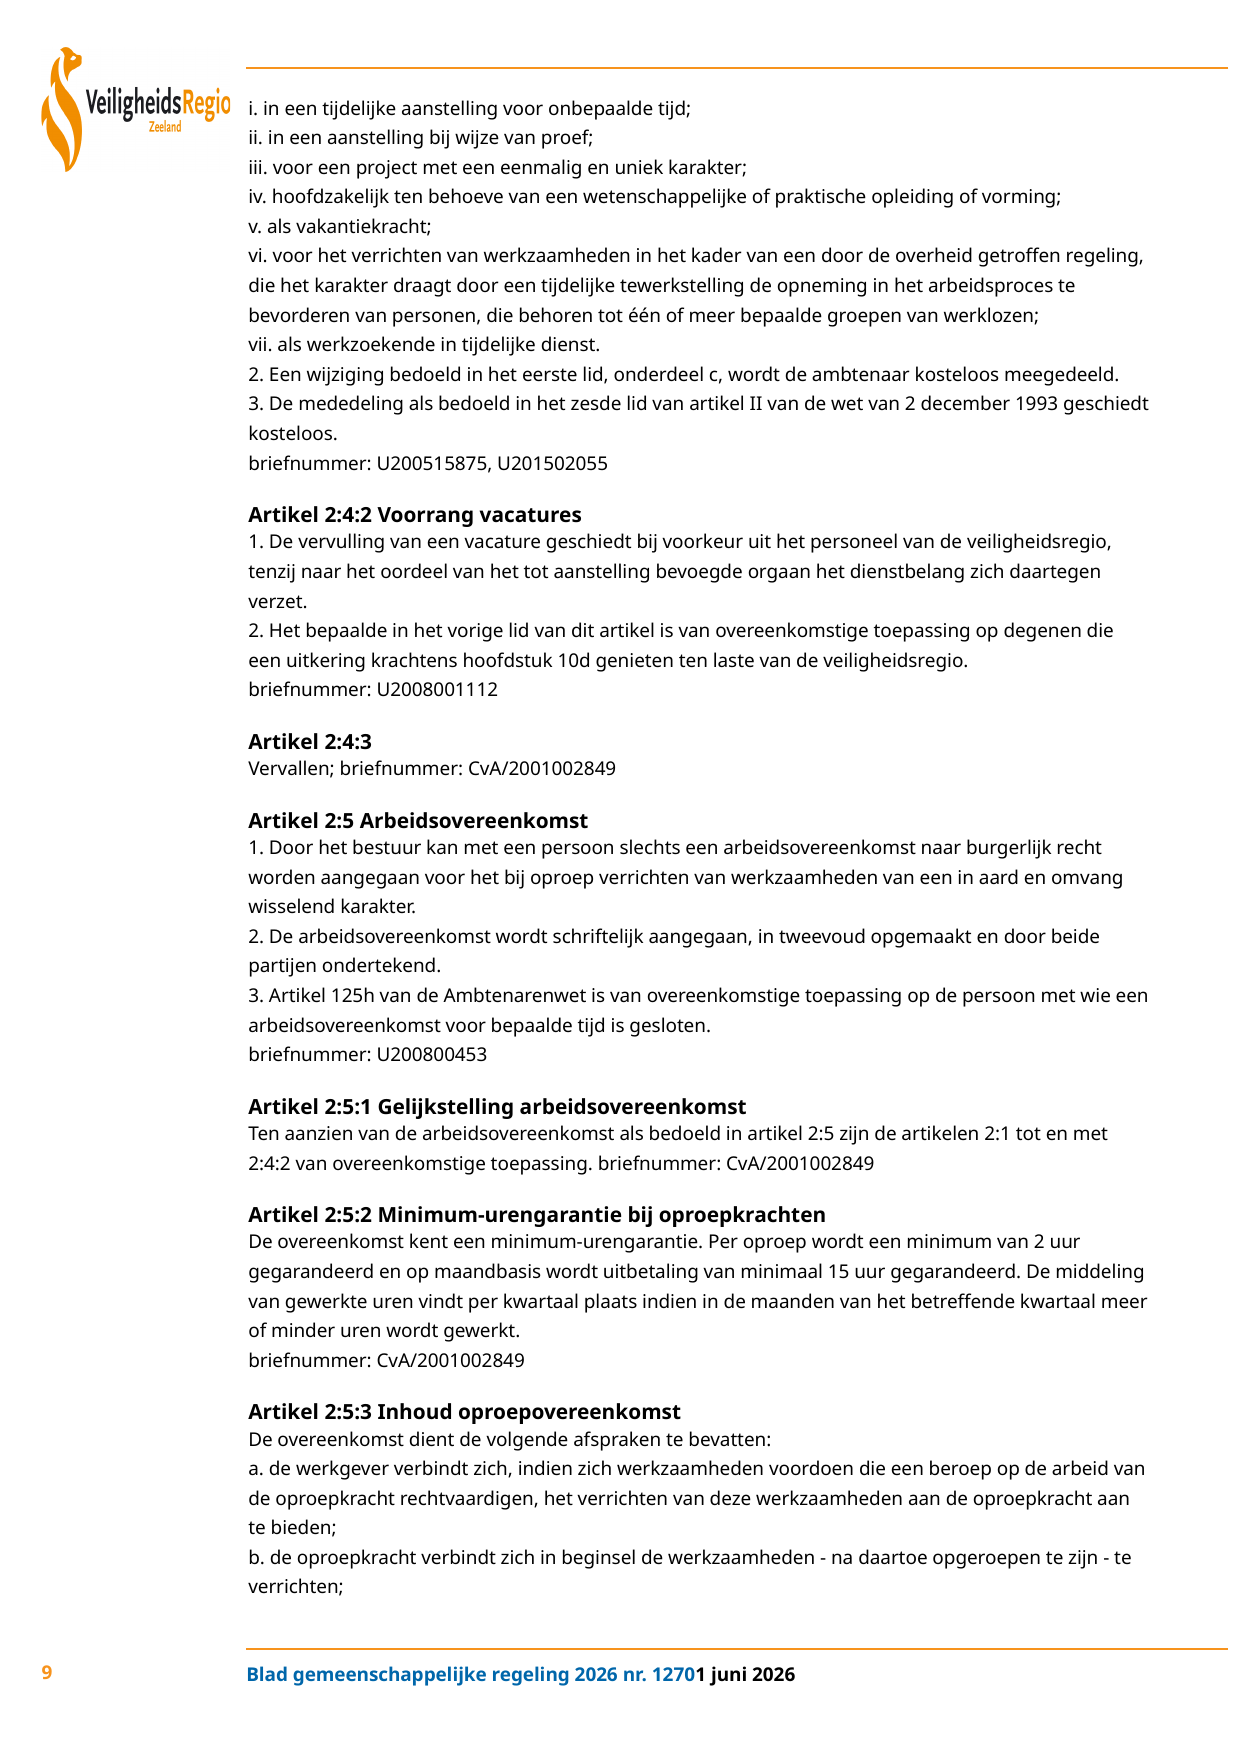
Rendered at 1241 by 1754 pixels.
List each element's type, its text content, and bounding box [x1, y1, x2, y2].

text briefnummer: U2008001112 [248, 677, 1152, 702]
text 3. Artikel 125h van de Ambtenarenwet is van overeenkomstige toepassing op de persoon met wie een arbeidsovereenkomst voor bepaalde tijd is gesloten. [248, 982, 1152, 1037]
text vi. voor het verrichten van werkzaamheden in het kader van een door de overheid getroffen regeling, die het karakter draagt door een tijdelijke tewerkstelling de opneming in het arbeidsproces te bevorderen van personen, die behoren tot één of meer bepaalde groepen van werklozen; [248, 243, 1152, 328]
text briefnummer: U200800453 [248, 1041, 1152, 1067]
text b. de oproepkracht verbindt zich in beginsel de werkzaamheden - na daartoe opgeroepen te zijn - te verrichten; [248, 1544, 1152, 1599]
picture [41, 47, 231, 172]
text iii. voor een project met een eenmalig en uniek karakter; [248, 154, 1152, 180]
text i. in een tijdelijke aanstelling voor onbepaalde tijd; [248, 95, 1152, 121]
text De overeenkomst dient de volgende afspraken te bevatten: [248, 1426, 1152, 1452]
text briefnummer: U200515875, U201502055 [248, 450, 1152, 476]
text vii. als werkzoekende in tijdelijke dienst. [248, 331, 1152, 357]
text De overeenkomst kent een minimum-urengarantie. Per oproep wordt een minimum van 2 uur gegarandeerd en op maandbasis wordt uitbetaling van minimaal 15 uur gegarandeerd. De middeling van gewerkte uren vindt per kwartaal plaats indien in de maanden van het betreffende kwartaal meer of minder uren wordt gewerkt. [248, 1229, 1152, 1343]
text a. de werkgever verbindt zich, indien zich werkzaamheden voordoen die een beroep op de arbeid van de oproepkracht rechtvaardigen, het verrichten van deze werkzaamheden aan de oproepkracht aan te bieden; [248, 1455, 1152, 1540]
text 2. Een wijziging bedoeld in het eerste lid, onderdeel c, wordt de ambtenaar kosteloos meegedeeld. [248, 361, 1152, 387]
text Artikel 2:4:2 Voorrang vacatures [248, 500, 1152, 529]
text Ten aanzien van de arbeidsovereenkomst als bedoeld in artikel 2:5 zijn de artikelen 2:1 tot en met 2:4:2 van overeenkomstige toepassing. briefnummer: CvA/2001002849 [248, 1120, 1152, 1176]
text Artikel 2:5 Arbeidsovereenkomst [248, 806, 1152, 834]
text briefnummer: CvA/2001002849 [248, 1347, 1152, 1373]
text iv. hoofdzakelijk ten behoeve van een wetenschappelijke of praktische opleiding of vorming; [248, 183, 1152, 209]
text ii. in een aanstelling bij wijze van proef; [248, 124, 1152, 150]
text 3. De mededeling als bedoeld in het zesde lid van artikel II van de wet van 2 december 1993 geschiedt kosteloos. [248, 391, 1152, 446]
text Artikel 2:5:1 Gelijkstelling arbeidsovereenkomst [248, 1092, 1152, 1120]
text Artikel 2:5:3 Inhoud oproepovereenkomst [248, 1397, 1152, 1426]
text Vervallen; briefnummer: CvA/2001002849 [248, 755, 1152, 781]
text v. als vakantiekracht; [248, 213, 1152, 239]
text 2. Het bepaalde in het vorige lid van dit artikel is van overeenkomstige toepassing op degenen die een uitkering krachtens hoofdstuk 10d genieten ten laste van de veiligheidsregio. [248, 617, 1152, 673]
text Artikel 2:4:3 [248, 727, 1152, 755]
text 1. De vervulling van een vacature geschiedt bij voorkeur uit het personeel van de veiligheidsregio, tenzij naar het oordeel van het tot aanstelling bevoegde orgaan het dienstbelang zich daartegen verzet. [248, 529, 1152, 613]
text 2. De arbeidsovereenkomst wordt schriftelijk aangegaan, in tweevoud opgemaakt en door beide partijen ondertekend. [248, 923, 1152, 978]
text 1. Door het bestuur kan met een persoon slechts een arbeidsovereenkomst naar burgerlijk recht worden aangegaan voor het bij oproep verrichten van werkzaamheden van een in aard en omvang wisselend karakter. [248, 834, 1152, 919]
text Artikel 2:5:2 Minimum-urengarantie bij oproepkrachten [248, 1200, 1152, 1229]
